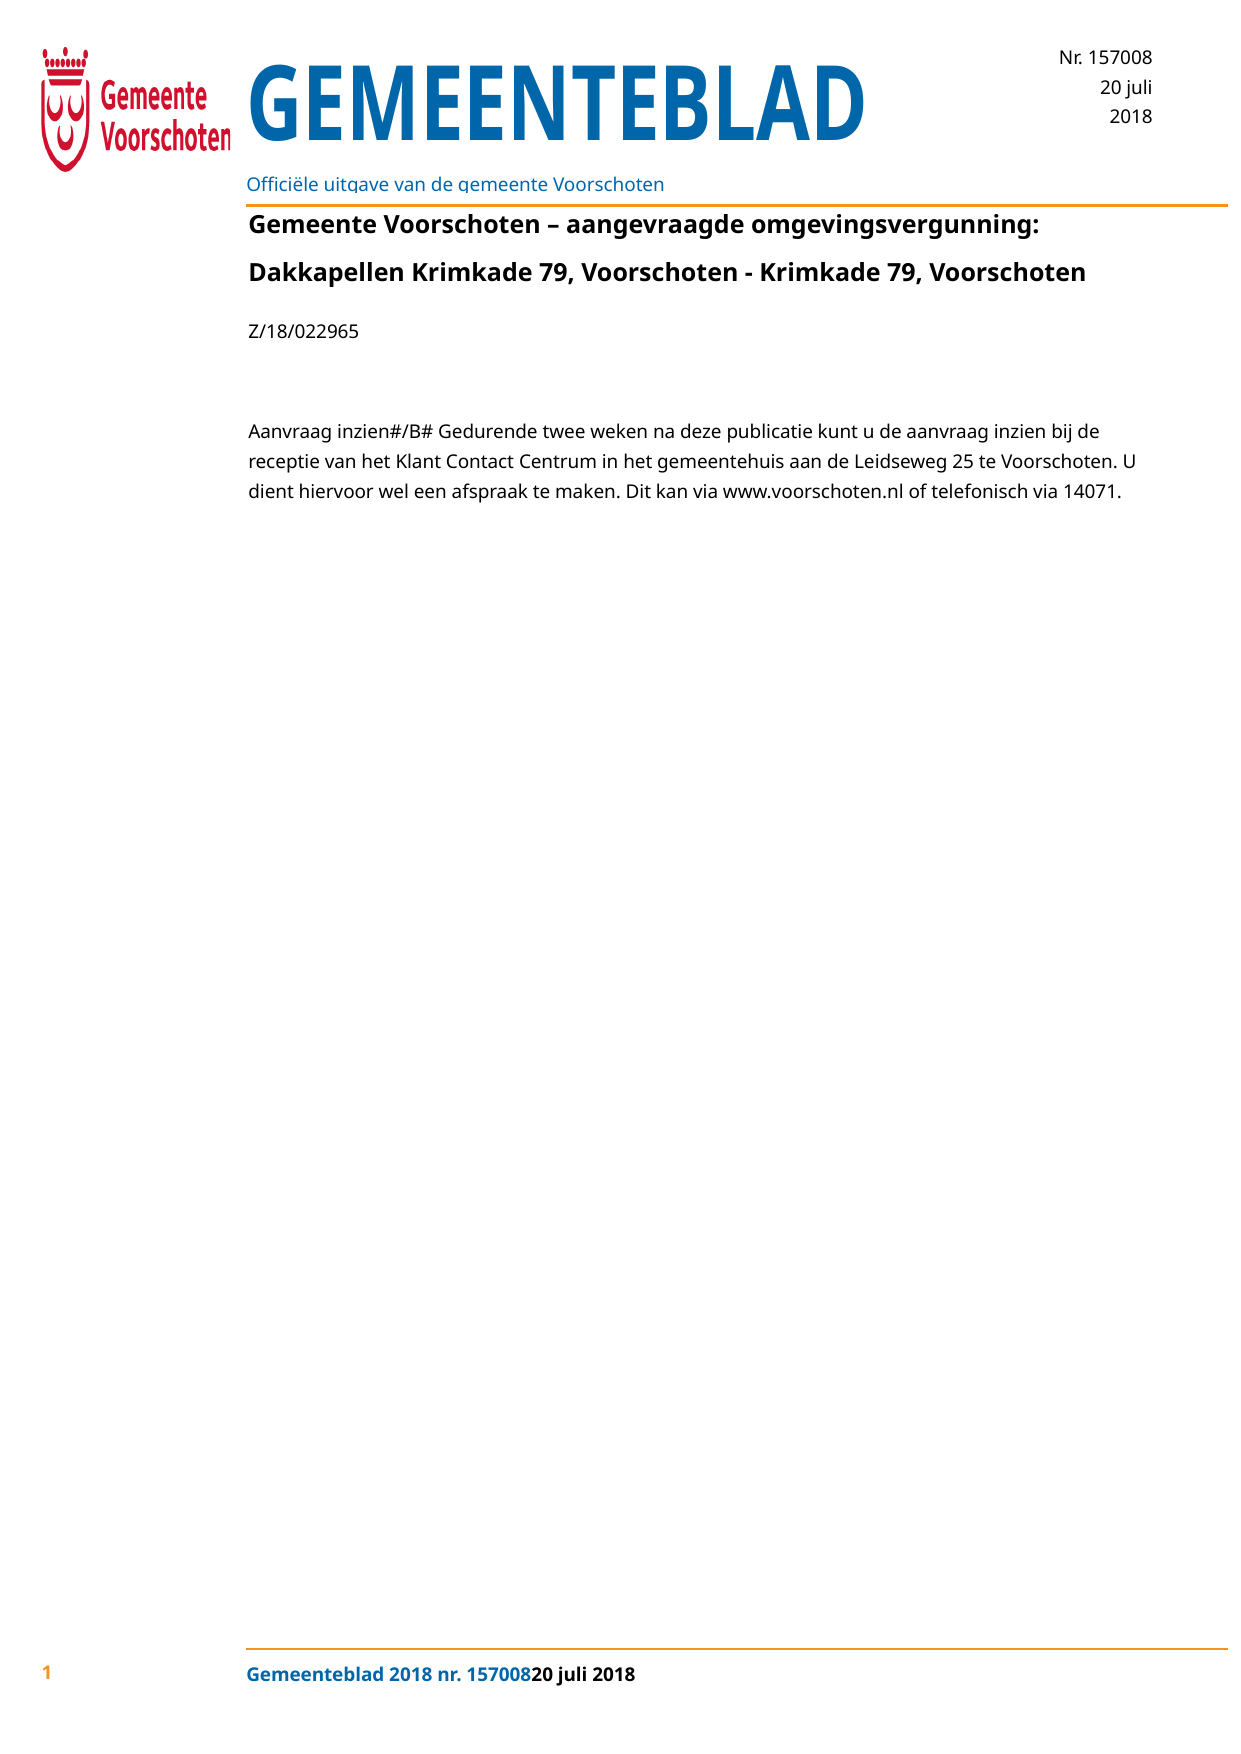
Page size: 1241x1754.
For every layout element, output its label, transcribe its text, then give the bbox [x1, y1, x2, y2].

text Z/18/022965 [248, 318, 1152, 344]
picture [41, 47, 231, 172]
text Gemeente Voorschoten – aangevraagde omgevingsvergunning: Dakkapellen Krimkade 79, Voorschoten - Krimkade 79, Voorschoten [248, 207, 1152, 288]
text Aanvraag inzien#/B# Gedurende twee weken na deze publicatie kunt u de aanvraag inzien bij de receptie van het Klant Contact Centrum in het gemeentehuis aan de Leidseweg 25 te Voorschoten. U dient hiervoor wel een afspraak te maken. Dit kan via www.voorschoten.nl of telefonisch via 14071. [248, 419, 1152, 504]
